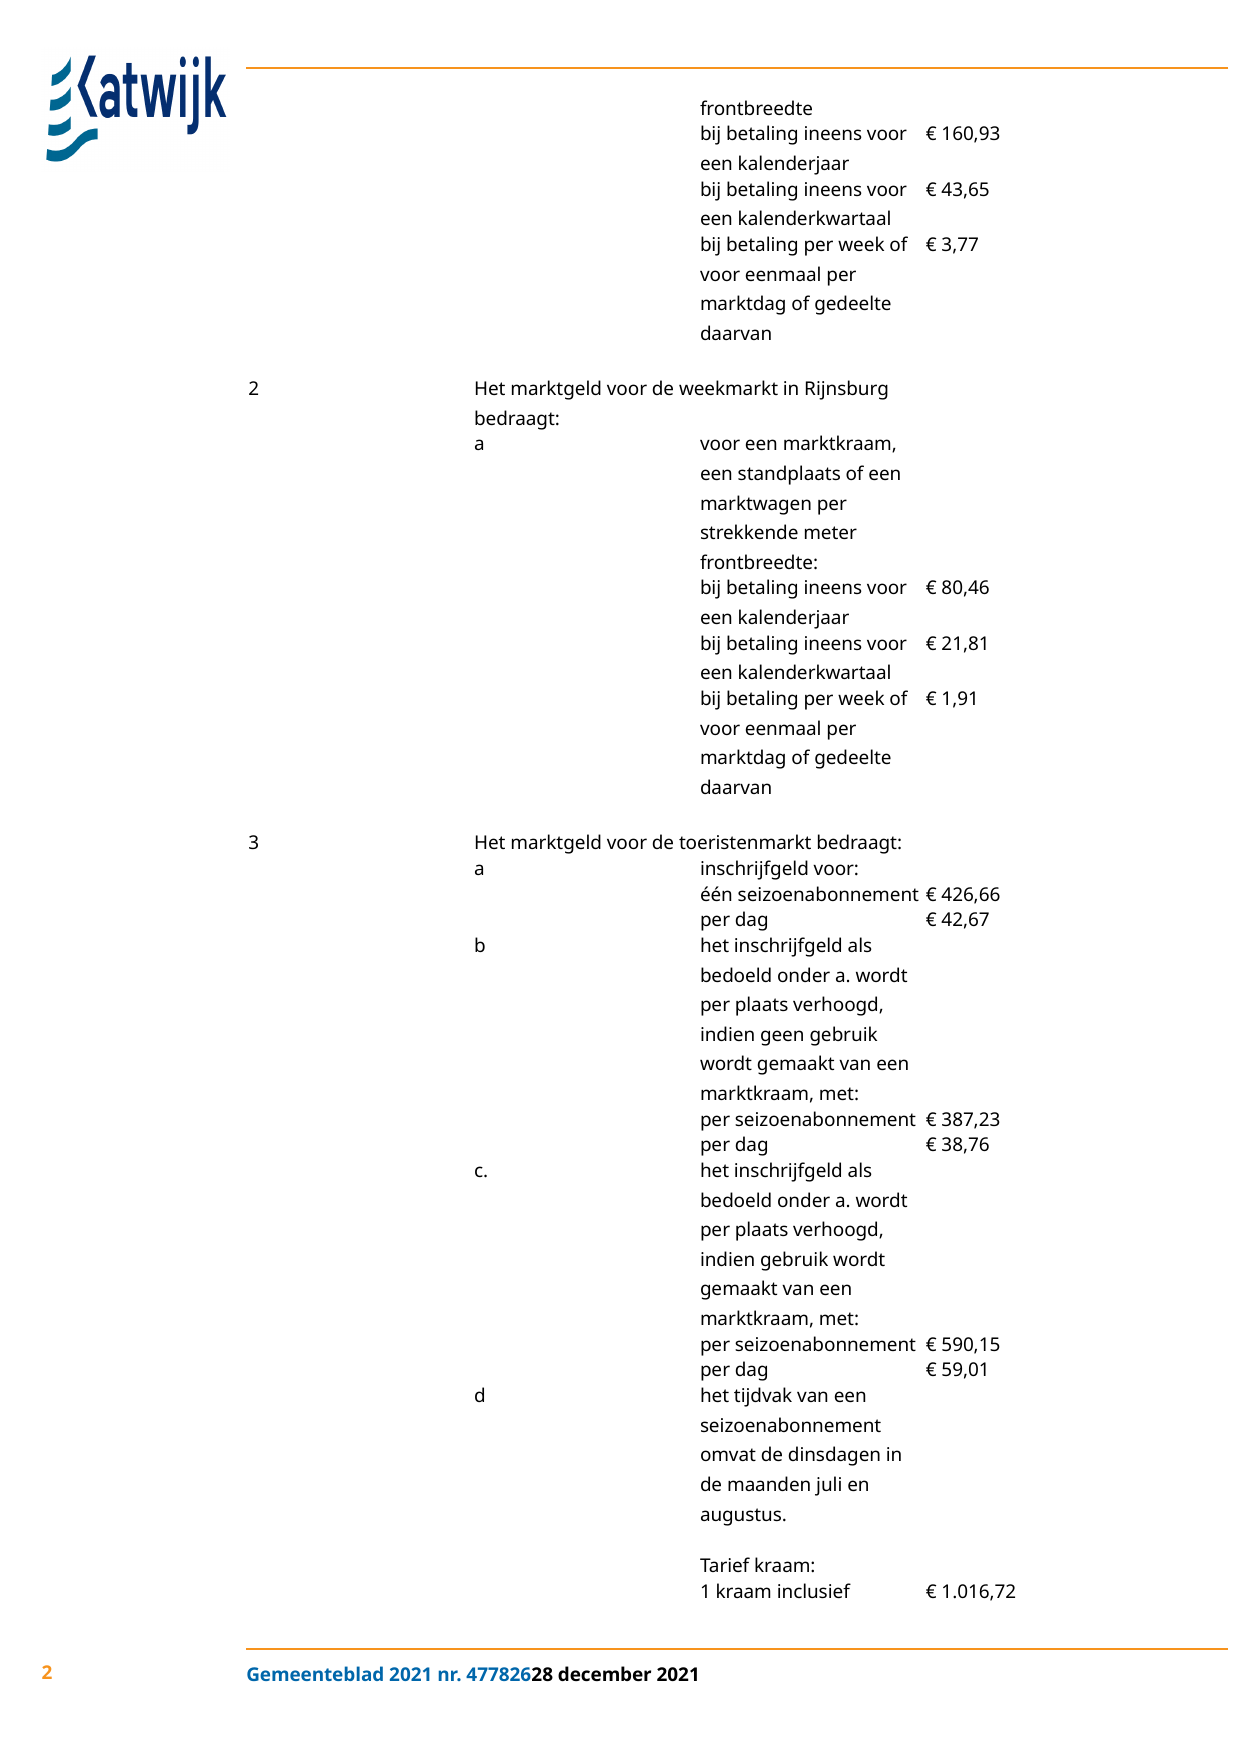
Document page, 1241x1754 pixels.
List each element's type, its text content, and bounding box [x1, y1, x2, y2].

table_cell [248, 630, 474, 685]
table_cell € 42,67 [926, 906, 1152, 932]
table_cell [926, 375, 1152, 431]
table_cell [248, 1157, 474, 1331]
table_cell [474, 95, 700, 121]
table_cell € 590,15 [926, 1331, 1152, 1357]
table_cell frontbreedte [700, 95, 926, 121]
table_cell [248, 1357, 474, 1382]
table_cell [474, 1357, 700, 1382]
table_cell [248, 932, 474, 1106]
table_cell [926, 1526, 1152, 1552]
table_cell € 1.016,72 [926, 1578, 1152, 1604]
table_cell per dag [700, 1357, 926, 1382]
table_cell [248, 906, 474, 932]
table_cell [926, 855, 1152, 881]
table_cell [474, 1526, 700, 1552]
table_cell bij betaling ineens voor een kalenderjaar [700, 575, 926, 630]
table_cell [926, 1157, 1152, 1331]
table_cell [248, 881, 474, 906]
table_cell [926, 1383, 1152, 1526]
table_cell [474, 630, 700, 685]
table_cell d [474, 1383, 700, 1526]
table_cell [248, 121, 474, 176]
table_cell [926, 829, 1152, 855]
table_cell [926, 431, 1152, 574]
table_cell bij betaling ineens voor een kalenderjaar [700, 121, 926, 176]
table_cell [474, 1106, 700, 1132]
table_cell het tijdvak van een seizoenabonnement omvat de dinsdagen in de maanden juli en augustus. [700, 1383, 926, 1526]
table_cell [474, 881, 700, 906]
table_cell € 43,65 [926, 176, 1152, 231]
table_cell [248, 1132, 474, 1157]
table_cell € 1,91 [926, 685, 1152, 829]
table_cell één seizoenabonnement [700, 881, 926, 906]
table_cell per seizoenabonnement [700, 1106, 926, 1132]
table_cell [926, 932, 1152, 1106]
table_cell bij betaling ineens voor een kalenderkwartaal [700, 176, 926, 231]
table_cell [474, 1578, 700, 1604]
table_cell bij betaling ineens voor een kalenderkwartaal [700, 630, 926, 685]
table_cell [474, 1331, 700, 1357]
table_cell c. [474, 1157, 700, 1331]
table_cell inschrijfgeld voor: [700, 855, 926, 881]
table_cell [474, 231, 700, 375]
table_cell bij betaling per week of voor eenmaal per marktdag of gedeelte daarvan [700, 231, 926, 375]
table_cell € 21,81 [926, 630, 1152, 685]
table_cell Tarief kraam: [700, 1552, 926, 1578]
table_cell € 426,66 [926, 881, 1152, 906]
table_cell Het marktgeld voor de toeristenmarkt bedraagt: [474, 829, 926, 855]
table_cell het inschrijfgeld als bedoeld onder a. wordt per plaats verhoogd, indien gebruik wordt gemaakt van een marktkraam, met: [700, 1157, 926, 1331]
table_cell [248, 685, 474, 829]
table_cell bij betaling per week of voor eenmaal per marktdag of gedeelte daarvan [700, 685, 926, 829]
table_cell [926, 1552, 1152, 1578]
table_cell [248, 176, 474, 231]
table_cell b [474, 932, 700, 1106]
table_cell [248, 1578, 474, 1604]
table_cell a [474, 431, 700, 574]
table_cell € 160,93 [926, 121, 1152, 176]
picture [41, 47, 231, 172]
table_cell [248, 95, 474, 121]
table_cell [474, 906, 700, 932]
table_cell € 80,46 [926, 575, 1152, 630]
table_cell [700, 1526, 926, 1552]
table_cell € 387,23 [926, 1106, 1152, 1132]
table_cell a [474, 855, 700, 881]
table_cell 2 [248, 375, 474, 431]
table_cell [474, 121, 700, 176]
table_cell 3 [248, 829, 474, 855]
table_cell € 3,77 [926, 231, 1152, 375]
table_cell [474, 1552, 700, 1578]
table_cell [248, 431, 474, 574]
table_cell [248, 1331, 474, 1357]
table_cell het inschrijfgeld als bedoeld onder a. wordt per plaats verhoogd, indien geen gebruik wordt gemaakt van een marktkraam, met: [700, 932, 926, 1106]
table_cell [474, 176, 700, 231]
table_cell [248, 1526, 474, 1552]
table_cell [248, 1552, 474, 1578]
table_cell 1 kraam inclusief [700, 1578, 926, 1604]
table_cell per dag [700, 1132, 926, 1157]
table_cell € 38,76 [926, 1132, 1152, 1157]
table_cell per seizoenabonnement [700, 1331, 926, 1357]
table_cell [248, 231, 474, 375]
table_cell [248, 855, 474, 881]
table_cell [474, 1132, 700, 1157]
table_cell per dag [700, 906, 926, 932]
table_cell [474, 575, 700, 630]
table_cell [474, 685, 700, 829]
table_cell [248, 1383, 474, 1526]
table_cell [248, 1106, 474, 1132]
table_cell € 59,01 [926, 1357, 1152, 1382]
table_cell voor een marktkraam, een standplaats of een marktwagen per strekkende meter frontbreedte: [700, 431, 926, 574]
table_cell [248, 575, 474, 630]
table_cell [926, 95, 1152, 121]
table_cell Het marktgeld voor de weekmarkt in Rijnsburg bedraagt: [474, 375, 926, 431]
